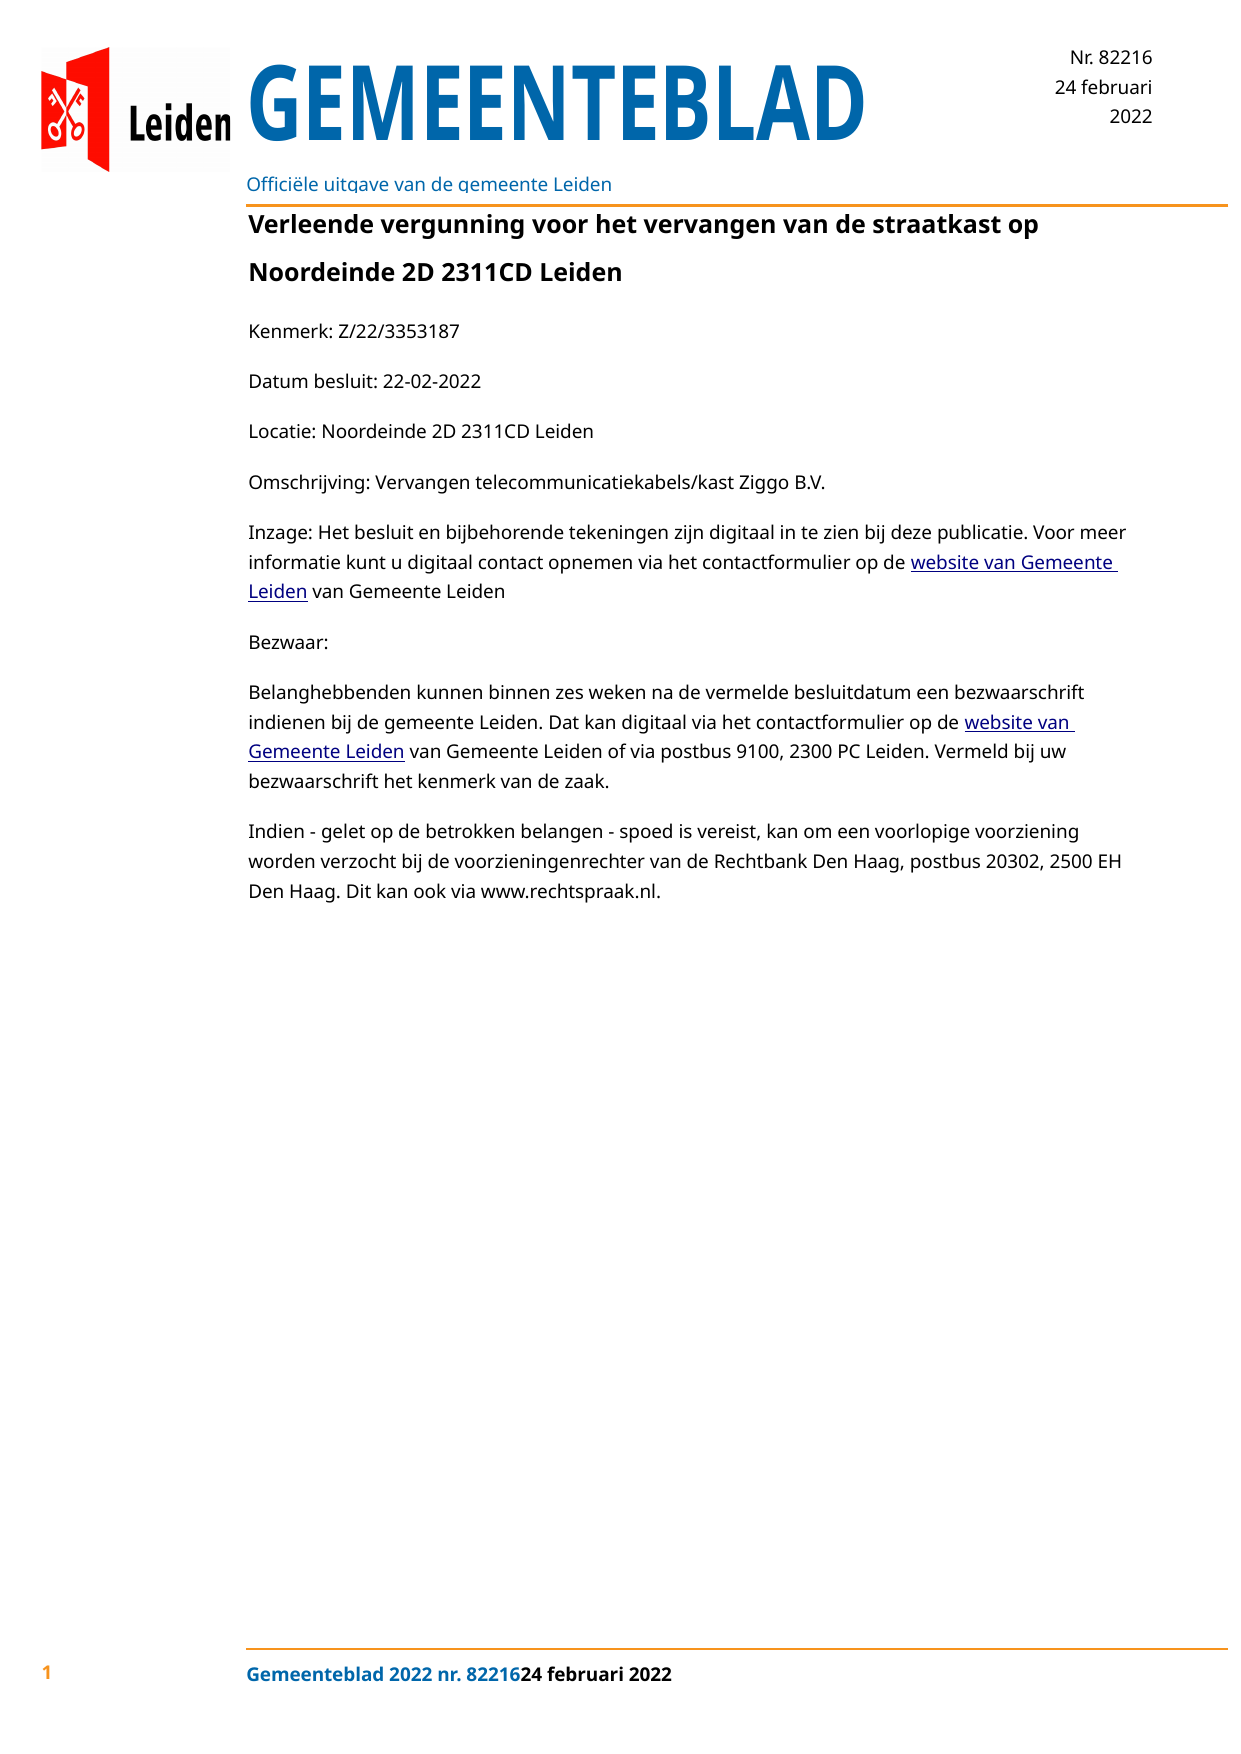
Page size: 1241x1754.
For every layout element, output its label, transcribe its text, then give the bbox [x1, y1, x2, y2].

text Verleende vergunning voor het vervangen van de straatkast op Noordeinde 2D 2311CD Leiden [248, 207, 1152, 288]
text Omschrijving: Vervangen telecommunicatiekabels/kast Ziggo B.V. [248, 469, 1152, 495]
text Kenmerk: Z/22/3353187 [248, 318, 1152, 344]
text Belanghebbenden kunnen binnen zes weken na de vermelde besluitdatum een bezwaarschrift indienen bij de gemeente Leiden. Dat kan digitaal via het contactformulier op de website van Gemeente Leiden van Gemeente Leiden of via postbus 9100, 2300 PC Leiden. Vermeld bij uw bezwaarschrift het kenmerk van de zaak. [248, 679, 1152, 794]
text Datum besluit: 22-02-2022 [248, 368, 1152, 394]
text Inzage: Het besluit en bijbehorende tekeningen zijn digitaal in te zien bij deze publicatie. Voor meer informatie kunt u digitaal contact opnemen via het contactformulier op de website van Gemeente Leiden van Gemeente Leiden [248, 519, 1152, 604]
text Indien - gelet op de betrokken belangen - spoed is vereist, kan om een voorlopige voorziening worden verzocht bij de voorzieningenrechter van de Rechtbank Den Haag, postbus 20302, 2500 EH Den Haag. Dit kan ook via www.rechtspraak.nl. [248, 819, 1152, 904]
picture [41, 47, 231, 172]
text Locatie: Noordeinde 2D 2311CD Leiden [248, 419, 1152, 444]
text Bezwaar: [248, 629, 1152, 655]
